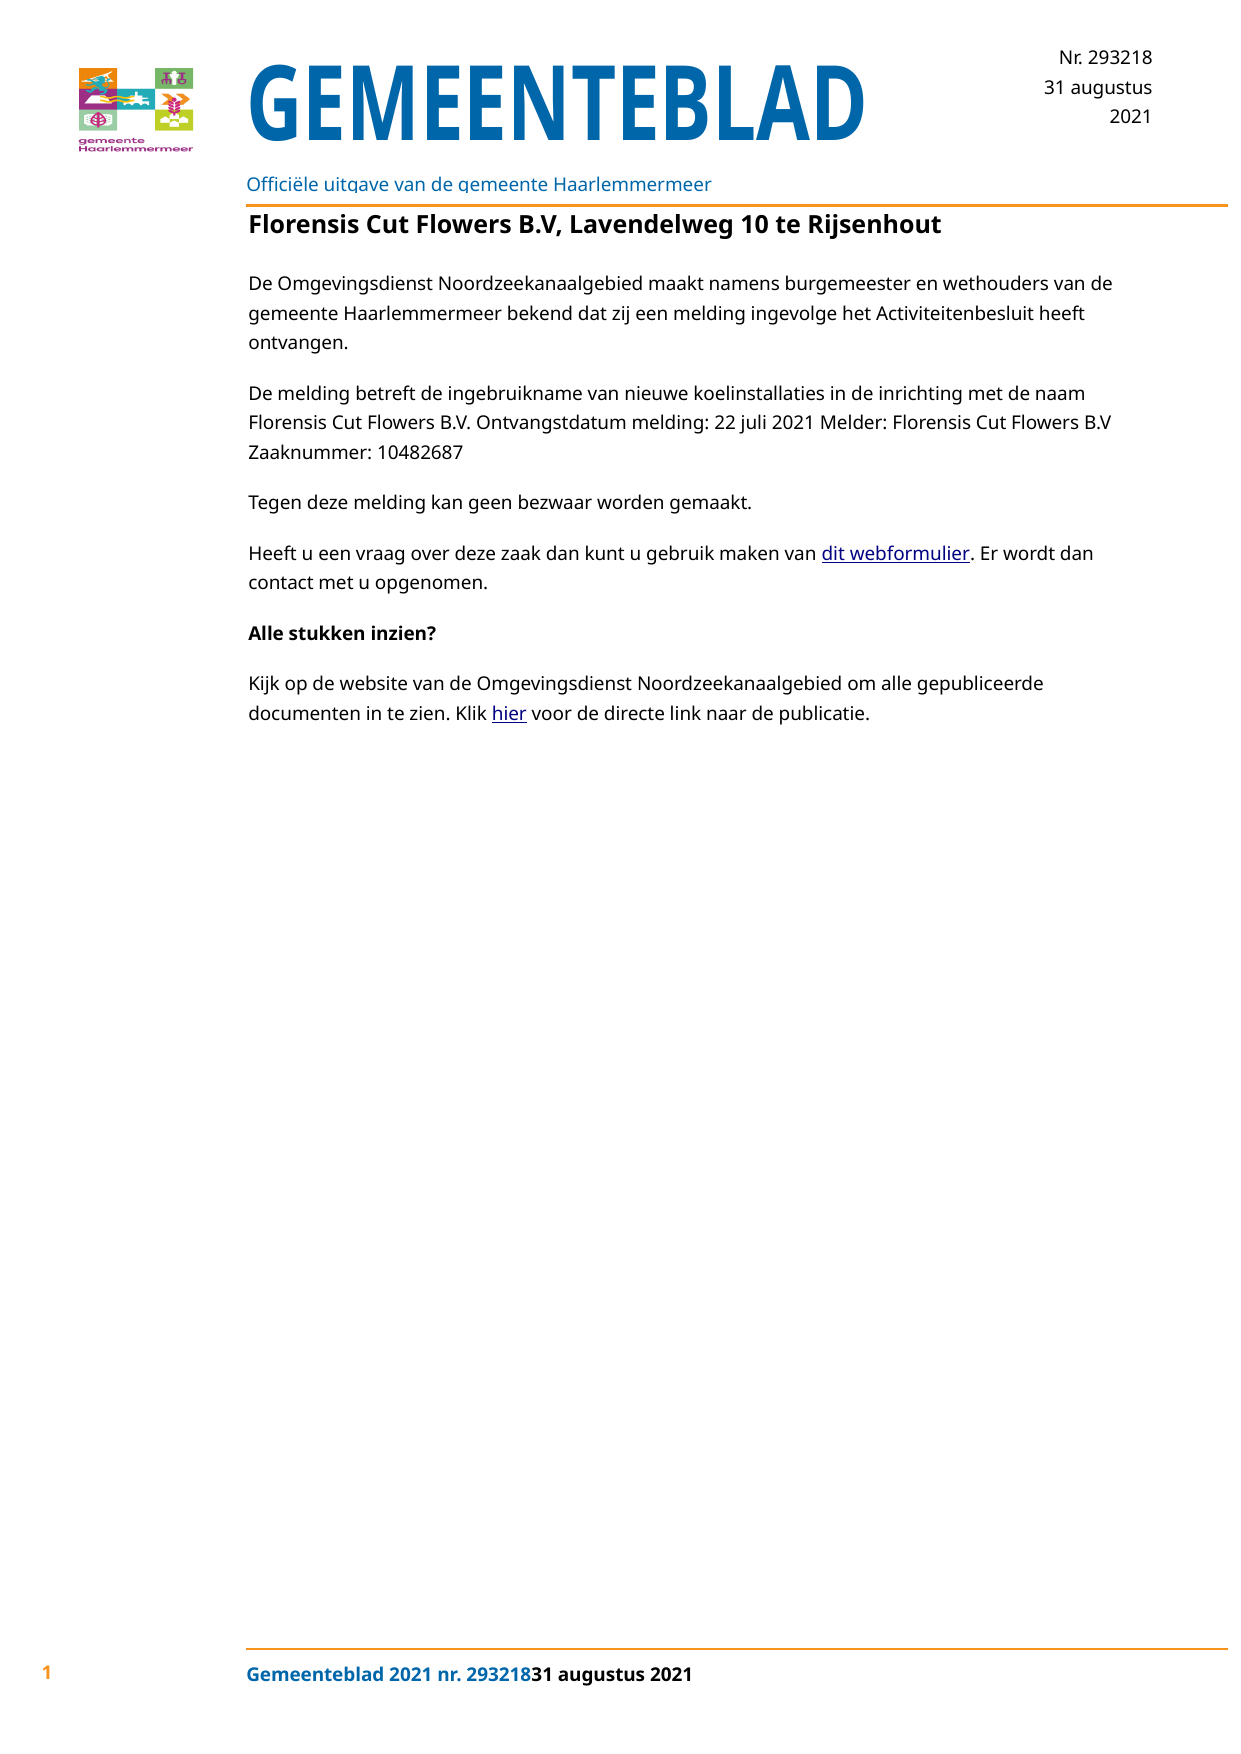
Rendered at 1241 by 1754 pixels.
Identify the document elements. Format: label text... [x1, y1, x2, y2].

text De melding betreft de ingebruikname van nieuwe koelinstallaties in de inrichting met de naam Florensis Cut Flowers B.V. Ontvangstdatum melding: 22 juli 2021 Melder: Florensis Cut Flowers B.V Zaaknummer: 10482687 [248, 380, 1152, 465]
picture [41, 47, 231, 172]
text Florensis Cut Flowers B.V, Lavendelweg 10 te Rijsenhout [248, 207, 1152, 241]
text Kijk op de website van de Omgevingsdienst Noordzeekanaalgebied om alle gepubliceerde documenten in te zien. Klik hier voor de directe link naar de publicatie. [248, 670, 1152, 726]
text De Omgevingsdienst Noordzeekanaalgebied maakt namens burgemeester en wethouders van de gemeente Haarlemmermeer bekend dat zij een melding ingevolge het Activiteitenbesluit heeft ontvangen. [248, 270, 1152, 355]
text Alle stukken inzien? [248, 620, 1152, 646]
text Heeft u een vraag over deze zaak dan kunt u gebruik maken van dit webformulier. Er wordt dan contact met u opgenomen. [248, 540, 1152, 595]
text Tegen deze melding kan geen bezwaar worden gemaakt. [248, 489, 1152, 515]
